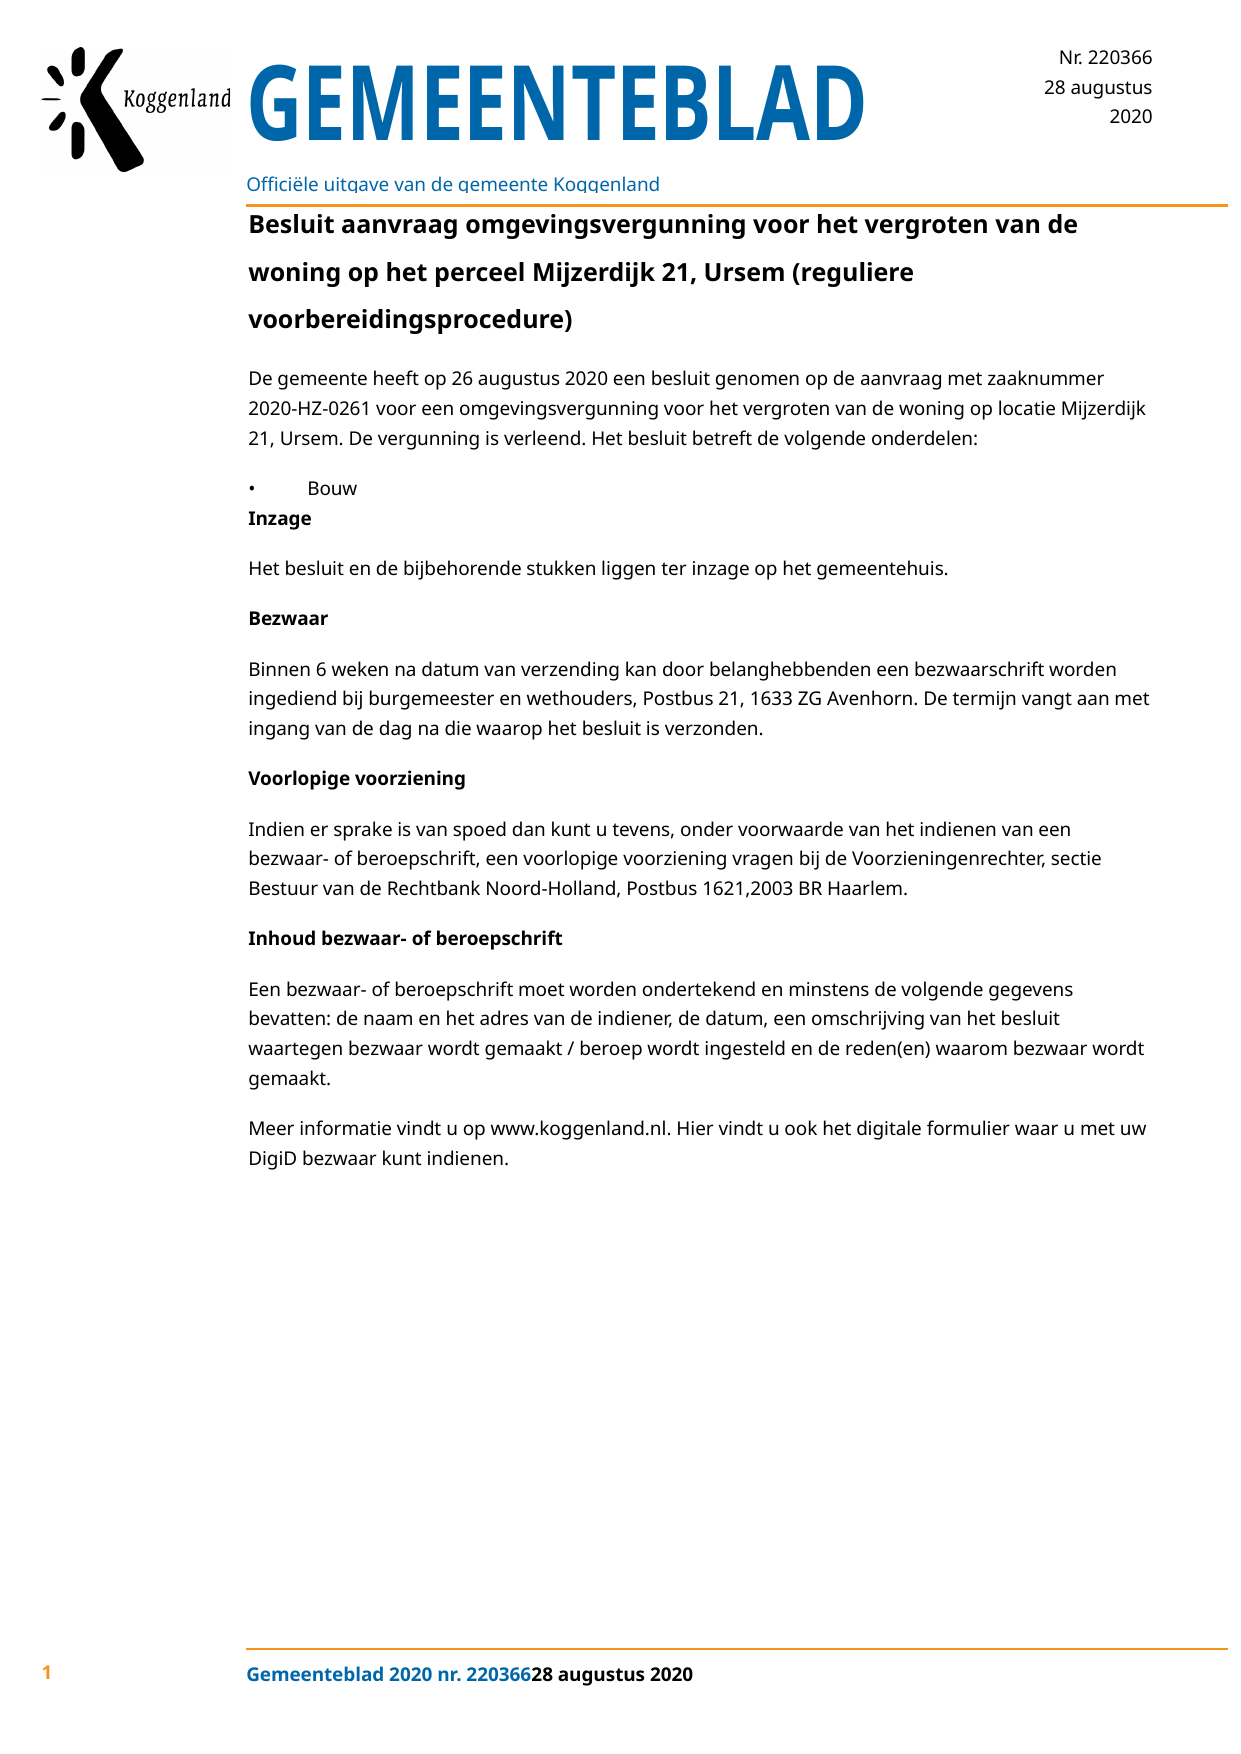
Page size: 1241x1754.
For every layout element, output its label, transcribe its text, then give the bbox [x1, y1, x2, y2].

text Het besluit en de bijbehorende stukken liggen ter inzage op het gemeentehuis. [248, 555, 1152, 581]
text Besluit aanvraag omgevingsvergunning voor het vergroten van de woning op het perceel Mijzerdijk 21, Ursem (reguliere voorbereidingsprocedure) [248, 207, 1152, 336]
text Binnen 6 weken na datum van verzending kan door belanghebbenden een bezwaarschrift worden ingediend bij burgemeester en wethouders, Postbus 21, 1633 ZG Avenhorn. De termijn vangt aan met ingang van de dag na die waarop het besluit is verzonden. [248, 656, 1152, 741]
text Meer informatie vindt u op www.koggenland.nl. Hier vindt u ook het digitale formulier waar u met uw DigiD bezwaar kunt indienen. [248, 1115, 1152, 1170]
list Bouw [248, 475, 1152, 501]
text De gemeente heeft op 26 augustus 2020 een besluit genomen op de aanvraag met zaaknummer 2020-HZ-0261 voor een omgevingsvergunning voor het vergroten van de woning op locatie Mijzerdijk 21, Ursem. De vergunning is verleend. Het besluit betreft de volgende onderdelen: [248, 366, 1152, 450]
text Inhoud bezwaar- of beroepschrift [248, 926, 1152, 951]
text Bezwaar [248, 606, 1152, 631]
text Voorlopige voorziening [248, 766, 1152, 791]
text Indien er sprake is van spoed dan kunt u tevens, onder voorwaarde van het indienen van een bezwaar- of beroepschrift, een voorlopige voorziening vragen bij de Voorzieningenrechter, sectie Bestuur van de Rechtbank Noord-Holland, Postbus 1621,2003 BR Haarlem. [248, 816, 1152, 901]
picture [41, 47, 231, 172]
text Een bezwaar- of beroepschrift moet worden ondertekend en minstens de volgende gegevens bevatten: de naam en het adres van de indiener, de datum, een omschrijving van het besluit waartegen bezwaar wordt gemaakt / beroep wordt ingesteld en de reden(en) waarom bezwaar wordt gemaakt. [248, 976, 1152, 1090]
text Inzage [248, 505, 1152, 530]
